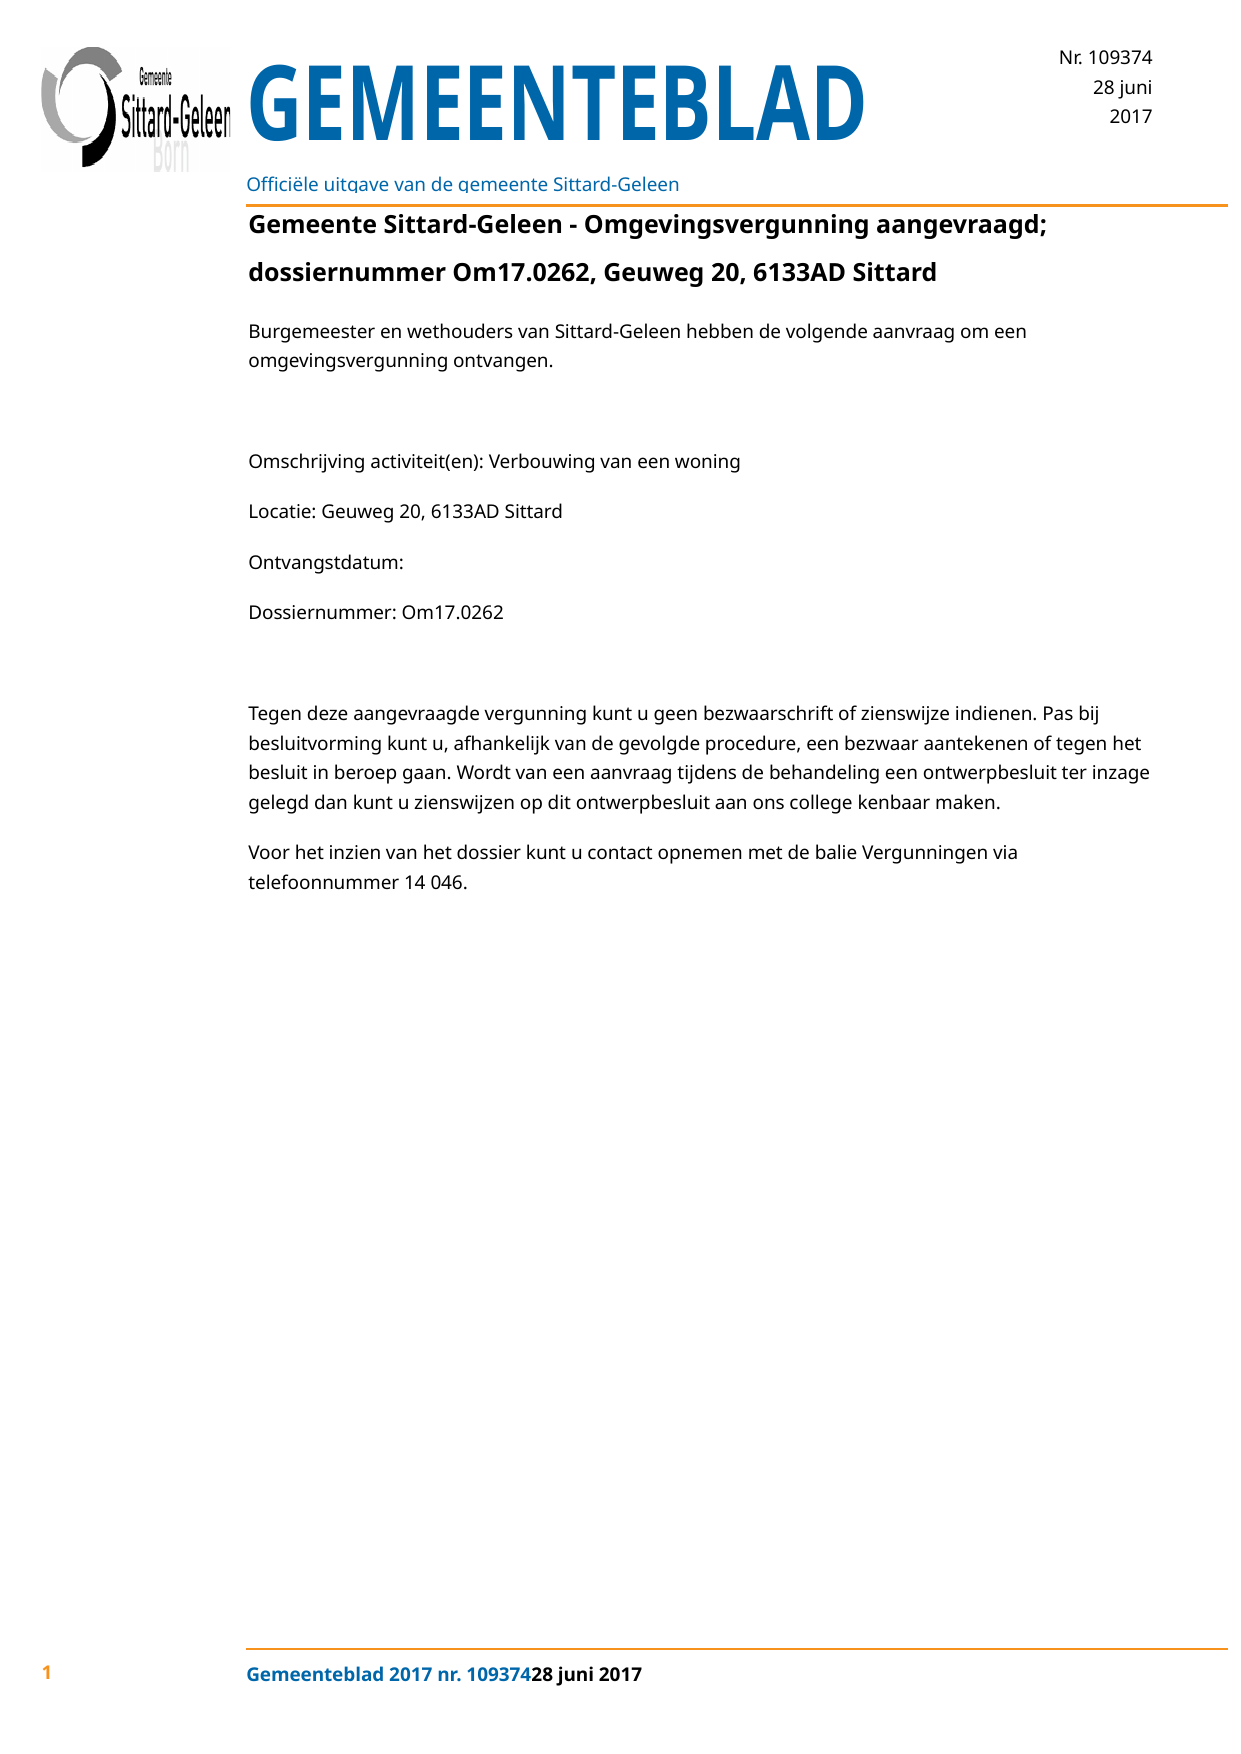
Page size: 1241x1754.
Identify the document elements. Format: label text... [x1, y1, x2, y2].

text Omschrijving activiteit(en): Verbouwing van een woning [248, 448, 1152, 474]
text Gemeente Sittard-Geleen - Omgevingsvergunning aangevraagd; dossiernummer Om17.0262, Geuweg 20, 6133AD Sittard [248, 207, 1152, 288]
text Ontvangstdatum: [248, 549, 1152, 575]
text Voor het inzien van het dossier kunt u contact opnemen met de balie Vergunningen via telefoonnummer 14 046. [248, 839, 1152, 895]
text Dossiernummer: Om17.0262 [248, 599, 1152, 625]
picture [41, 47, 231, 172]
text Burgemeester en wethouders van Sittard-Geleen hebben de volgende aanvraag om een omgevingsvergunning ontvangen. [248, 318, 1152, 373]
text Tegen deze aangevraagde vergunning kunt u geen bezwaarschrift of zienswijze indienen. Pas bij besluitvorming kunt u, afhankelijk van de gevolgde procedure, een bezwaar aantekenen of tegen het besluit in beroep gaan. Wordt van een aanvraag tijdens de behandeling een ontwerpbesluit ter inzage gelegd dan kunt u zienswijzen op dit ontwerpbesluit aan ons college kenbaar maken. [248, 700, 1152, 815]
text Locatie: Geuweg 20, 6133AD Sittard [248, 499, 1152, 524]
